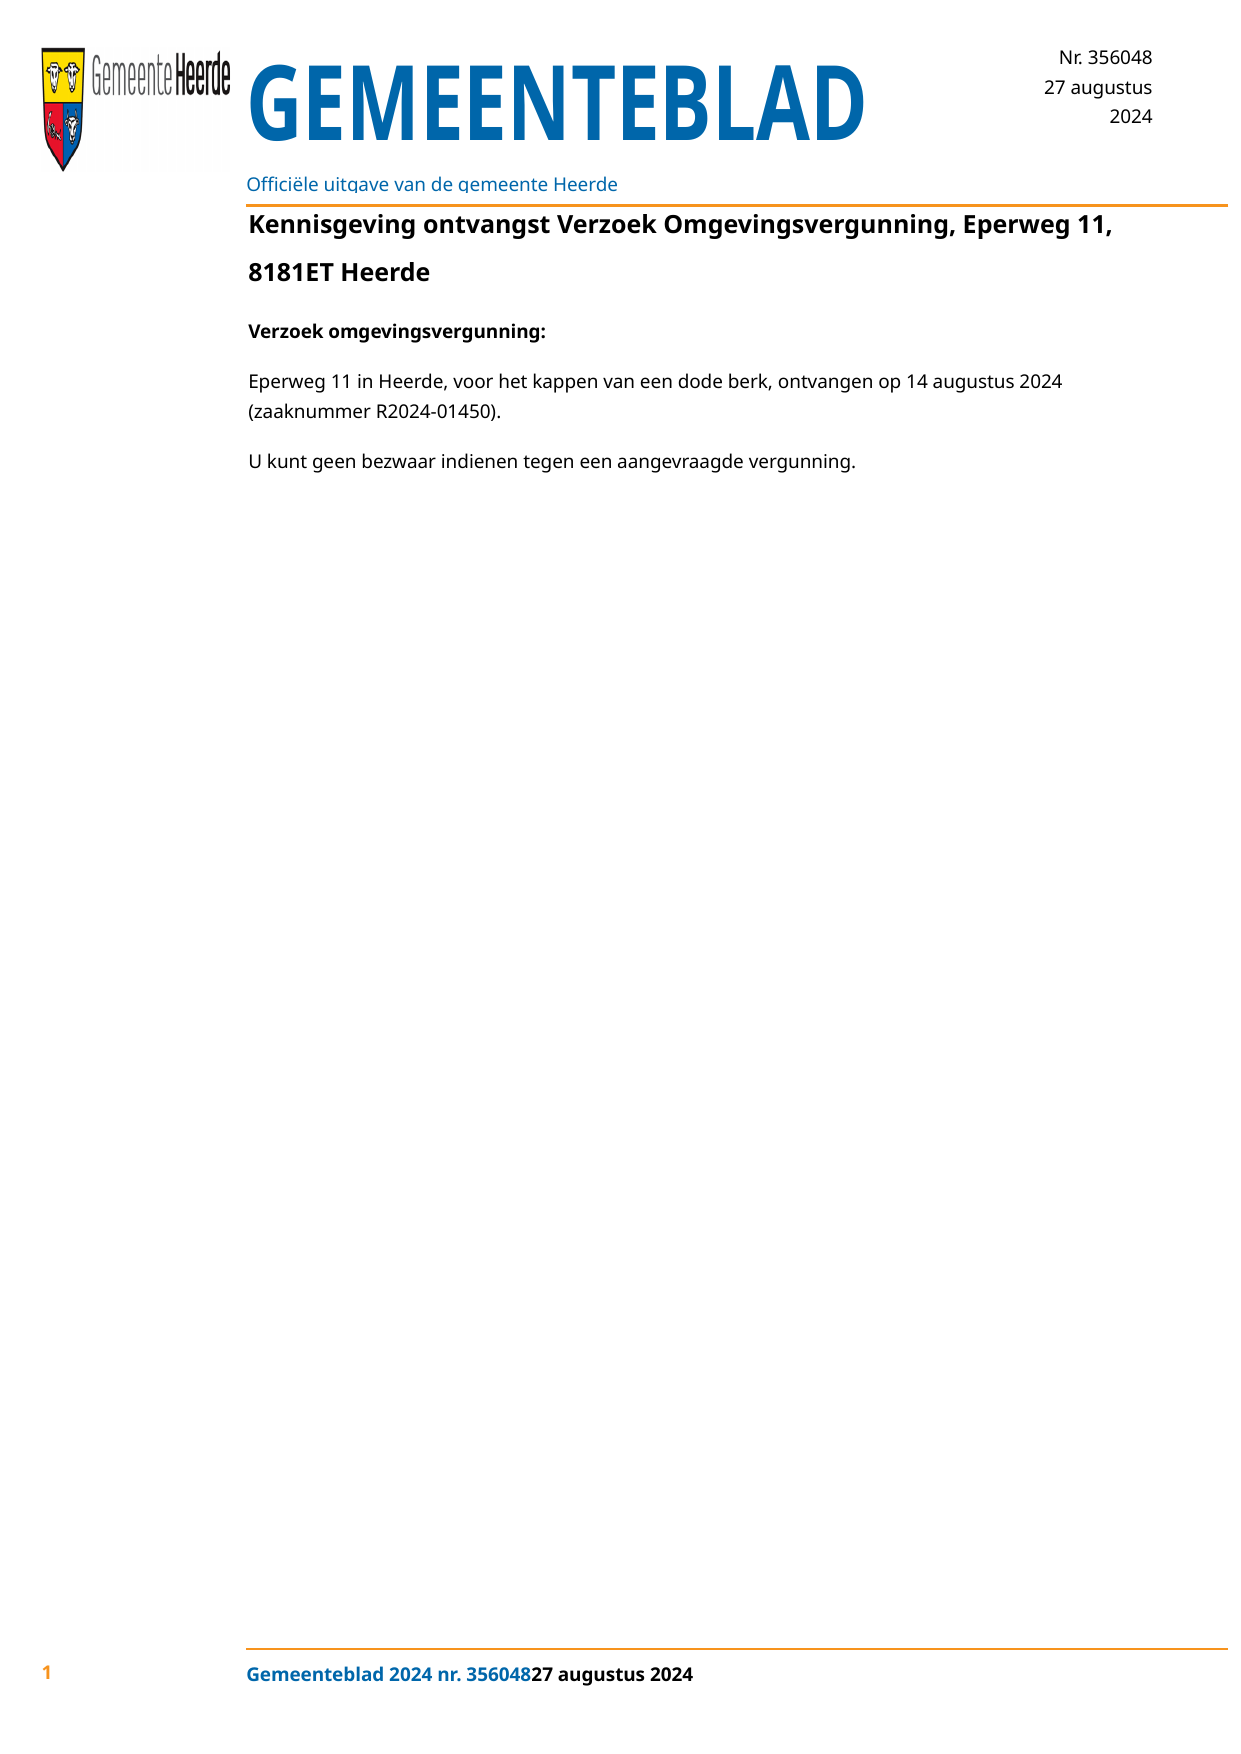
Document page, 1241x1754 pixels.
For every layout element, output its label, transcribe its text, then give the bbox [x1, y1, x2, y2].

picture [41, 47, 231, 172]
text Verzoek omgevingsvergunning: [248, 318, 1152, 344]
text U kunt geen bezwaar indienen tegen een aangevraagde vergunning. [248, 448, 1152, 474]
text Eperweg 11 in Heerde, voor het kappen van een dode berk, ontvangen op 14 augustus 2024 (zaaknummer R2024-01450). [248, 368, 1152, 424]
text Kennisgeving ontvangst Verzoek Omgevingsvergunning, Eperweg 11, 8181ET Heerde [248, 207, 1152, 288]
